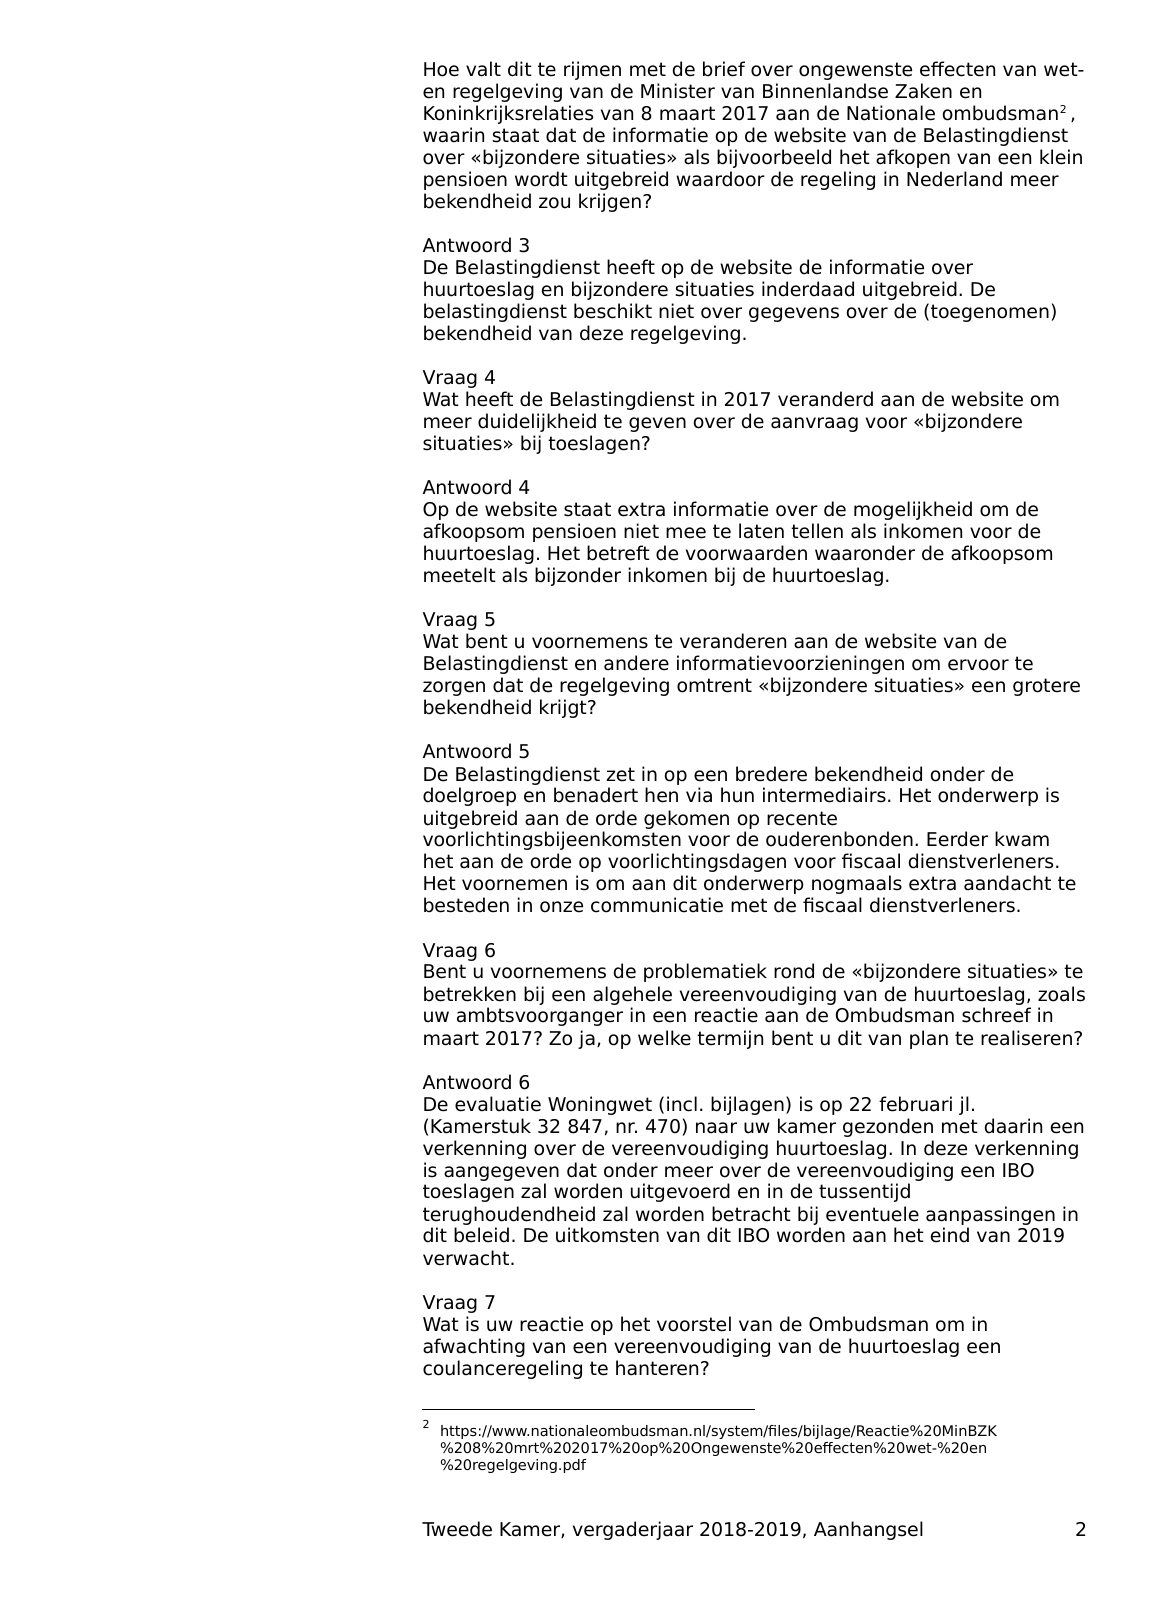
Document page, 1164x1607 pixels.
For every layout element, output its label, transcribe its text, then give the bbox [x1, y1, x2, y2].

text Wat bent u voornemens te veranderen aan de website van de Belastingdienst en andere informatievoorzieningen om ervoor te zorgen dat de regelgeving omtrent «bijzondere situaties» een grotere bekendheid krijgt? [422, 631, 1087, 719]
text Vraag 5 [422, 609, 1087, 631]
text https://www.nationaleombudsman.nl/system/files/bijlage/Reactie%20MinBZK%208%20mrt%202017%20op%20Ongewenste%20effecten%20wet-%20en%20regelgeving.pdf [422, 1418, 1087, 1474]
text Wat is uw reactie op het voorstel van de Ombudsman om in afwachting van een vereenvoudiging van de huurtoeslag een coulanceregeling te hanteren? [422, 1313, 1087, 1379]
text Bent u voornemens de problematiek rond de «bijzondere situaties» te betrekken bij een algehele vereenvoudiging van de huurtoeslag, zoals uw ambtsvoorganger in een reactie aan de Ombudsman schreef in maart 2017? Zo ja, op welke termijn bent u dit van plan te realiseren? [422, 961, 1087, 1049]
text Vraag 4 [422, 367, 1087, 389]
text Wat heeft de Belastingdienst in 2017 veranderd aan de website om meer duidelijkheid te geven over de aanvraag voor «bijzondere situaties» bij toeslagen? [422, 389, 1087, 455]
text Antwoord 3 [422, 235, 1087, 257]
text Vraag 6 [422, 939, 1087, 961]
text Antwoord 6 [422, 1072, 1087, 1093]
text De Belastingdienst heeft op de website de informatie over huurtoeslag en bijzondere situaties inderdaad uitgebreid. De belastingdienst beschikt niet over gegevens over de (toegenomen) bekendheid van deze regelgeving. [422, 257, 1087, 345]
text Op de website staat extra informatie over de mogelijkheid om de afkoopsom pensioen niet mee te laten tellen als inkomen voor de huurtoeslag. Het betreft de voorwaarden waaronder de afkoopsom meetelt als bijzonder inkomen bij de huurtoeslag. [422, 499, 1087, 587]
text De evaluatie Woningwet (incl. bijlagen) is op 22 februari jl. (Kamerstuk 32 847, nr. 470) naar uw kamer gezonden met daarin een verkenning over de vereenvoudiging huurtoeslag. In deze verkenning is aangegeven dat onder meer over de vereenvoudiging een IBO toeslagen zal worden uitgevoerd en in de tussentijd terughoudendheid zal worden betracht bij eventuele aanpassingen in dit beleid. De uitkomsten van dit IBO worden aan het eind van 2019 verwacht. [422, 1093, 1087, 1269]
text Vraag 7 [422, 1292, 1087, 1313]
text Hoe valt dit te rijmen met de brief over ongewenste effecten van wet- en regelgeving van de Minister van Binnenlandse Zaken en Koninkrijksrelaties van 8 maart 2017 aan de Nationale ombudsman, waarin staat dat de informatie op de website van de Belastingdienst over «bijzondere situaties» als bijvoorbeeld het afkopen van een klein pensioen wordt uitgebreid waardoor de regeling in Nederland meer bekendheid zou krijgen? [422, 59, 1087, 213]
text De Belastingdienst zet in op een bredere bekendheid onder de doelgroep en benadert hen via hun intermediairs. Het onderwerp is uitgebreid aan de orde gekomen op recente voorlichtingsbijeenkomsten voor de ouderenbonden. Eerder kwam het aan de orde op voorlichtingsdagen voor fiscaal dienstverleners. Het voornemen is om aan dit onderwerp nogmaals extra aandacht te besteden in onze communicatie met de fiscaal dienstverleners. [422, 763, 1087, 917]
text Antwoord 5 [422, 741, 1087, 763]
text Antwoord 4 [422, 477, 1087, 499]
